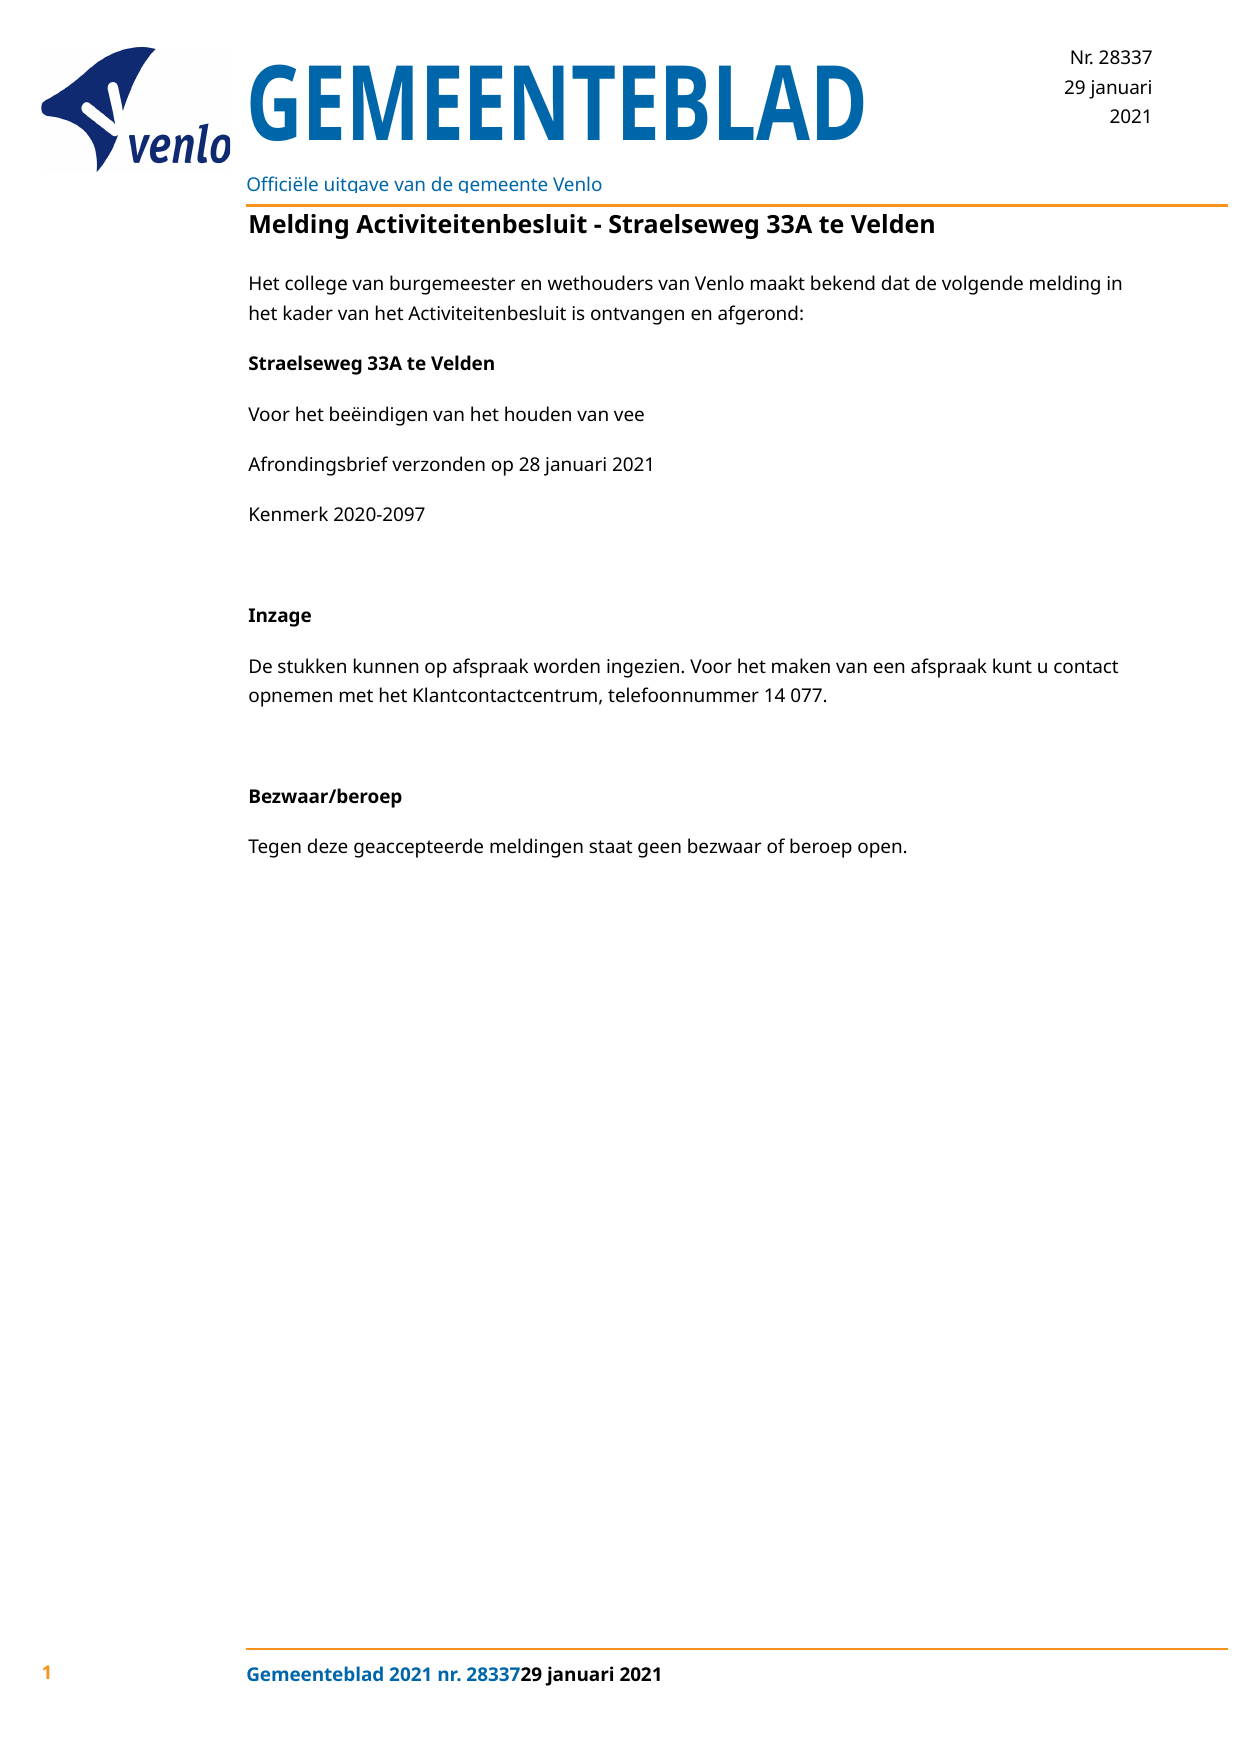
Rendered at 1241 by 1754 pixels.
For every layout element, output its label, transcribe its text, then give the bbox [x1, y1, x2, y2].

text Kenmerk 2020-2097 [248, 502, 1152, 527]
text Inzage [248, 602, 1152, 628]
text De stukken kunnen op afspraak worden ingezien. Voor het maken van een afspraak kunt u contact opnemen met het Klantcontactcentrum, telefoonnummer 14 077. [248, 653, 1152, 708]
text Bezwaar/beroep [248, 783, 1152, 809]
text Afrondingsbrief verzonden op 28 januari 2021 [248, 451, 1152, 477]
text Tegen deze geaccepteerde meldingen staat geen bezwaar of beroep open. [248, 834, 1152, 859]
text Voor het beëindigen van het houden van vee [248, 401, 1152, 426]
text Het college van burgemeester en wethouders van Venlo maakt bekend dat de volgende melding in het kader van het Activiteitenbesluit is ontvangen en afgerond: [248, 270, 1152, 326]
picture [41, 47, 231, 172]
text Straelseweg 33A te Velden [248, 350, 1152, 376]
text Melding Activiteitenbesluit - Straelseweg 33A te Velden [248, 207, 1152, 241]
